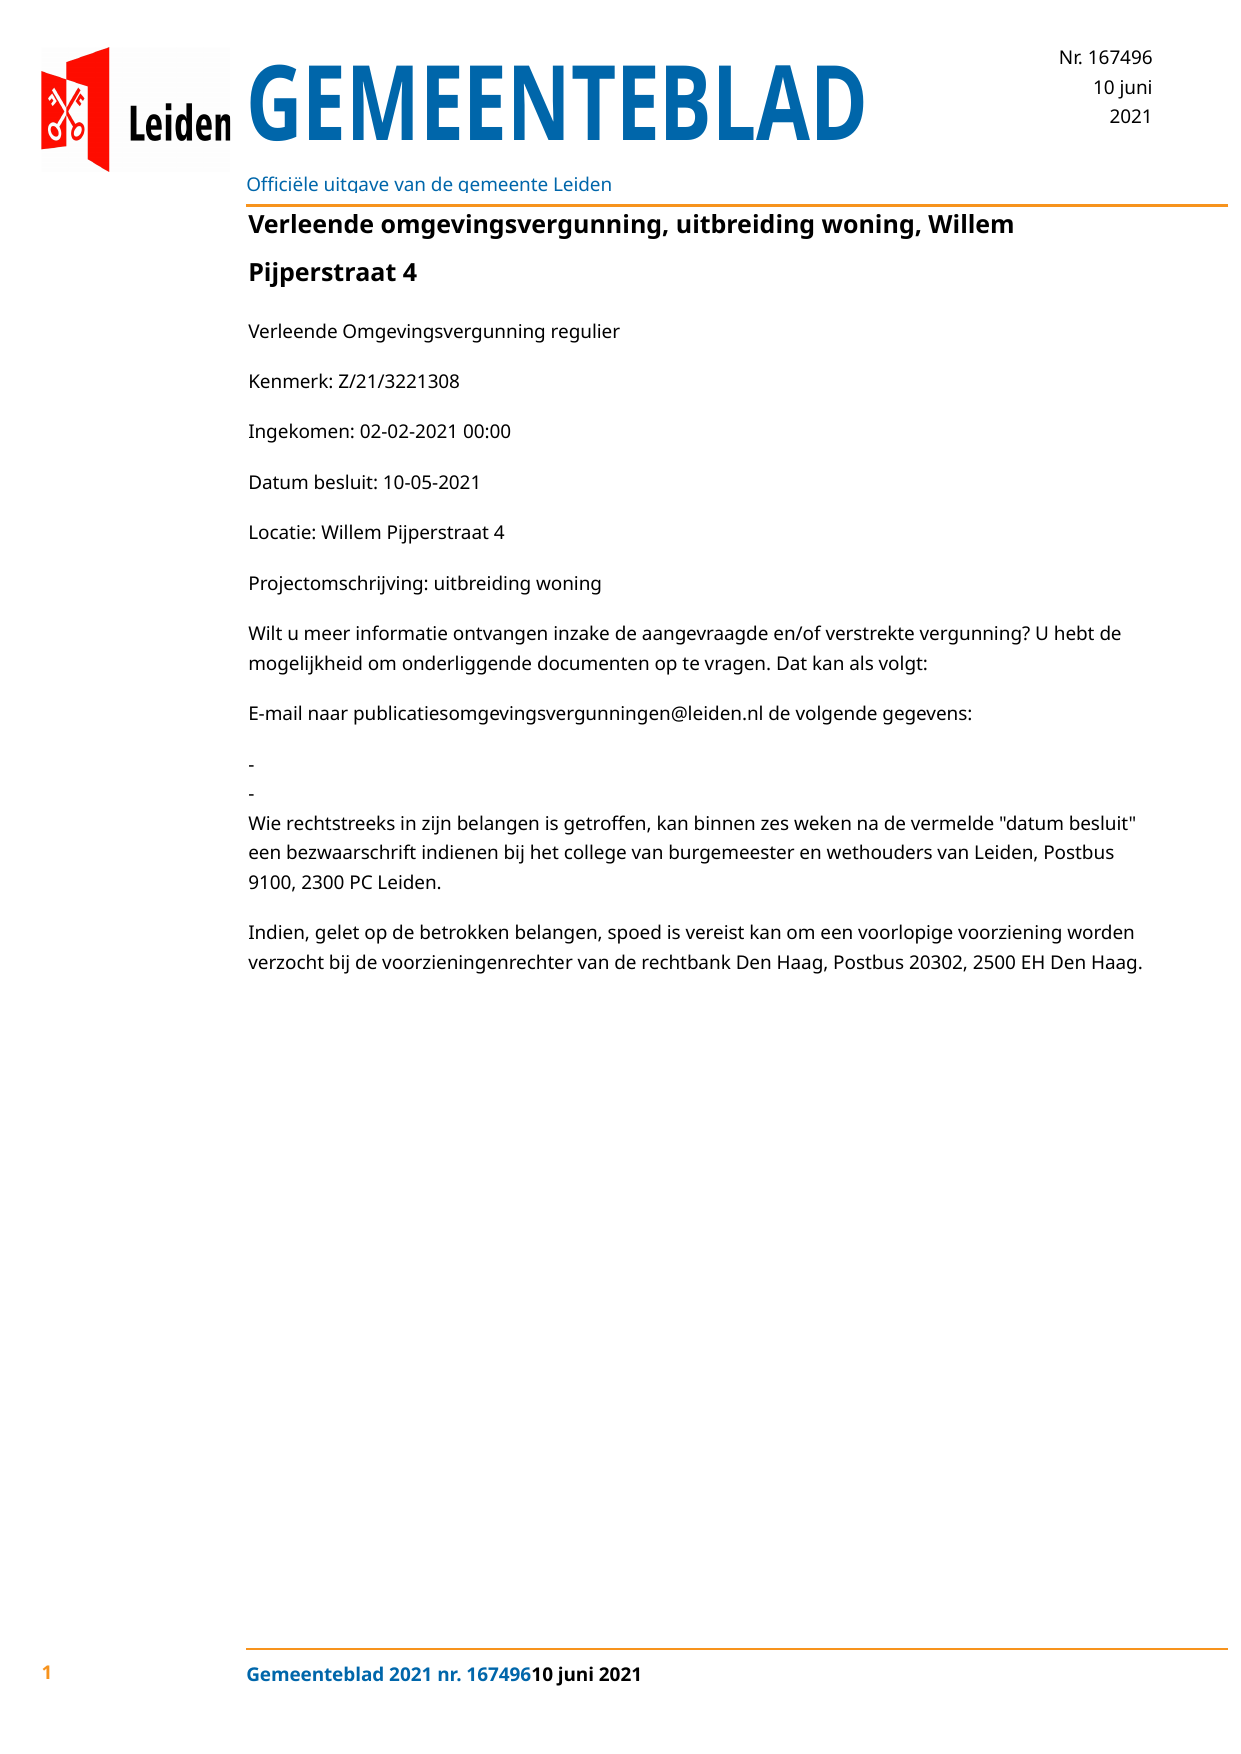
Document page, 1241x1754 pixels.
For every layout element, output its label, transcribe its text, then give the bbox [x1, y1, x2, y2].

text Locatie: Willem Pijperstraat 4 [248, 519, 1152, 545]
picture [41, 47, 231, 172]
text Verleende Omgevingsvergunning regulier [248, 318, 1152, 344]
text Verleende omgevingsvergunning, uitbreiding woning, Willem Pijperstraat 4 [248, 207, 1152, 288]
text Projectomschrijving: uitbreiding woning [248, 570, 1152, 596]
text Wie rechtstreeks in zijn belangen is getroffen, kan binnen zes weken na de vermelde "datum besluit" een bezwaarschrift indienen bij het college van burgemeester en wethouders van Leiden, Postbus 9100, 2300 PC Leiden. [248, 810, 1152, 895]
text Indien, gelet op de betrokken belangen, spoed is vereist kan om een voorlopige voorziening worden verzocht bij de voorzieningenrechter van de rechtbank Den Haag, Postbus 20302, 2500 EH Den Haag. [248, 919, 1152, 975]
text Kenmerk: Z/21/3221308 [248, 368, 1152, 394]
text Ingekomen: 02-02-2021 00:00 [248, 419, 1152, 444]
text Wilt u meer informatie ontvangen inzake de aangevraagde en/of verstrekte vergunning? U hebt de mogelijkheid om onderliggende documenten op te vragen. Dat kan als volgt: [248, 620, 1152, 676]
text Datum besluit: 10-05-2021 [248, 469, 1152, 495]
text E-mail naar publicatiesomgevingsvergunningen@leiden.nl de volgende gegevens: [248, 700, 1152, 726]
